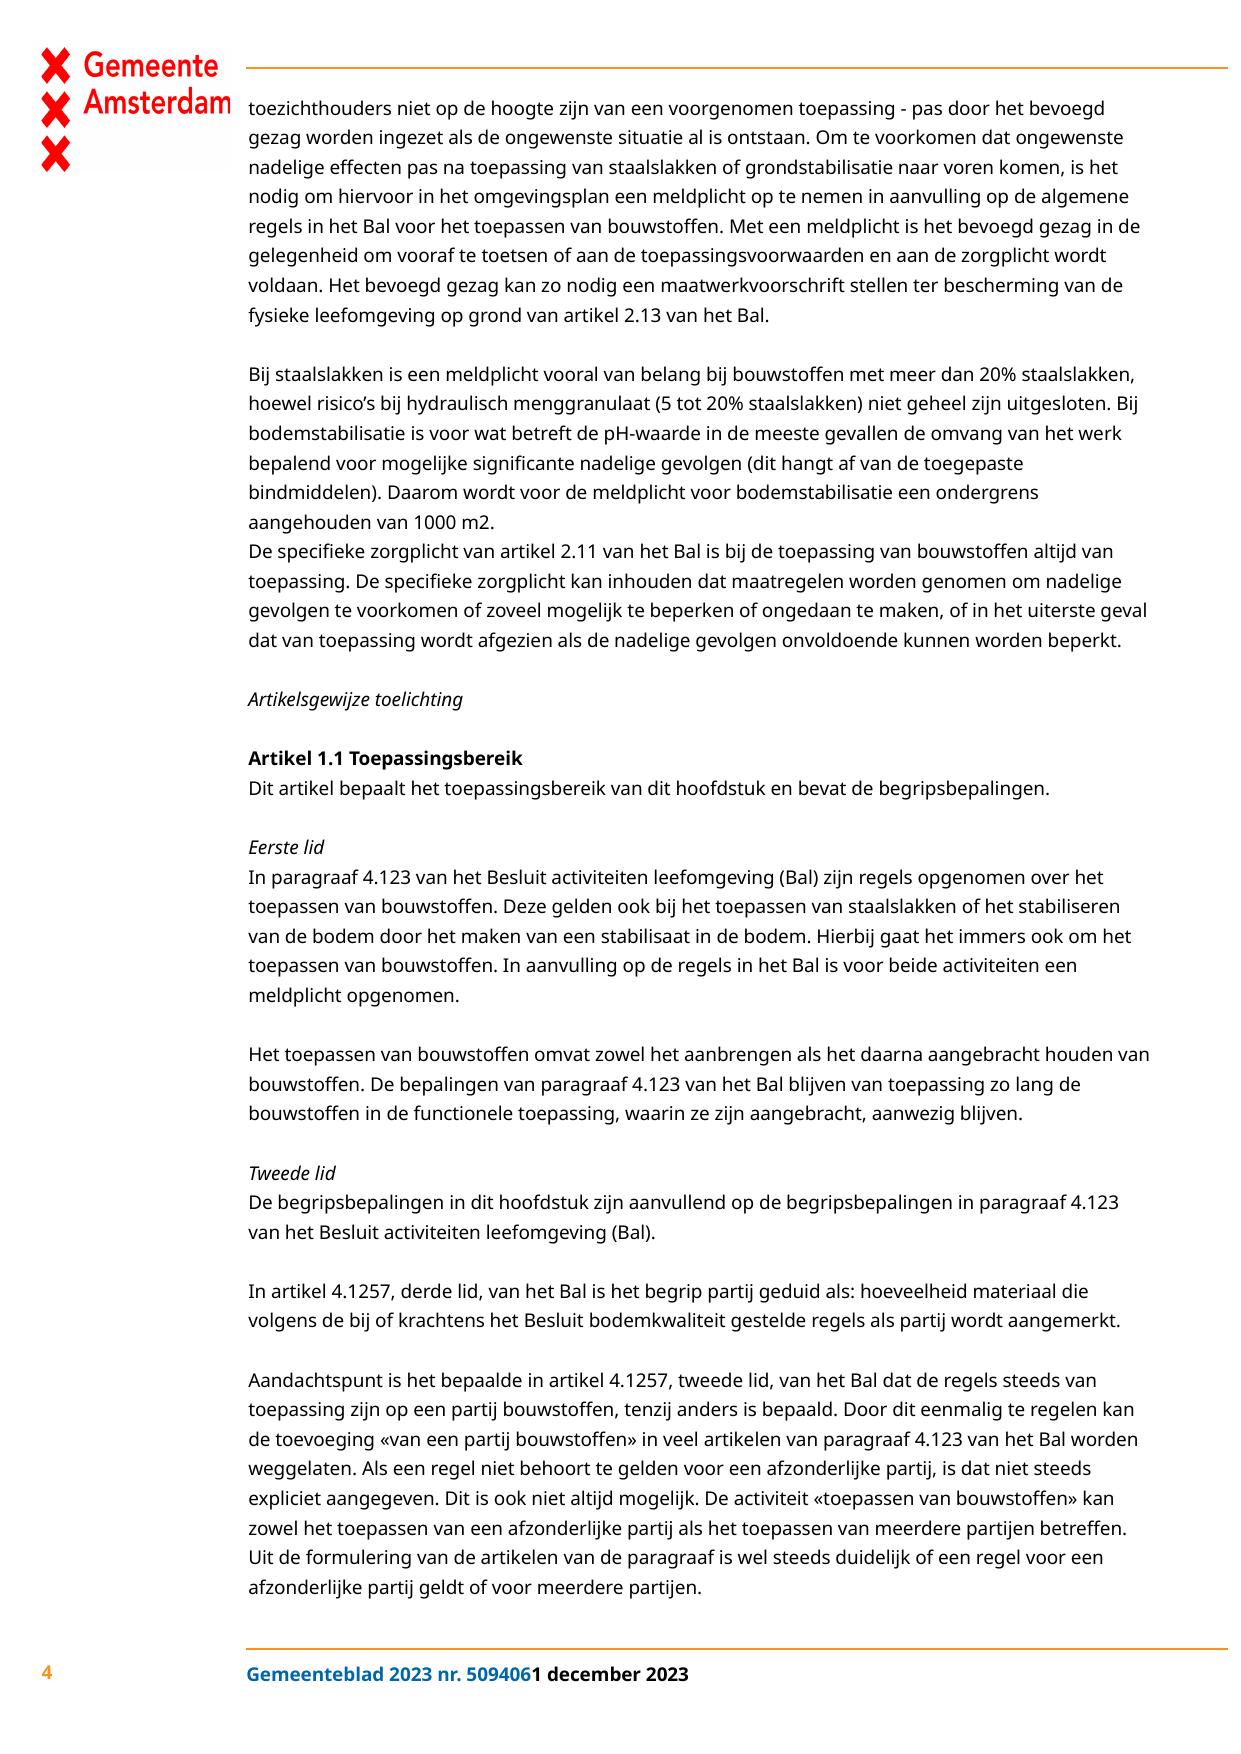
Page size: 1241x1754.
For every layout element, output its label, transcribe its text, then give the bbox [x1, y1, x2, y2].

text toezichthouders niet op de hoogte zijn van een voorgenomen toepassing - pas door het bevoegd gezag worden ingezet als de ongewenste situatie al is ontstaan. Om te voorkomen dat ongewenste nadelige effecten pas na toepassing van staalslakken of grondstabilisatie naar voren komen, is het nodig om hiervoor in het omgevingsplan een meldplicht op te nemen in aanvulling op de algemene regels in het Bal voor het toepassen van bouwstoffen. Met een meldplicht is het bevoegd gezag in de gelegenheid om vooraf te toetsen of aan de toepassingsvoorwaarden en aan de zorgplicht wordt voldaan. Het bevoegd gezag kan zo nodig een maatwerkvoorschrift stellen ter bescherming van de fysieke leefomgeving op grond van artikel 2.13 van het Bal. [248, 95, 1152, 328]
text De specifieke zorgplicht van artikel 2.11 van het Bal is bij de toepassing van bouwstoffen altijd van toepassing. De specifieke zorgplicht kan inhouden dat maatregelen worden genomen om nadelige gevolgen te voorkomen of zoveel mogelijk te beperken of ongedaan te maken, of in het uiterste geval dat van toepassing wordt afgezien als de nadelige gevolgen onvoldoende kunnen worden beperkt. [248, 538, 1152, 653]
text Eerste lid [248, 834, 1152, 860]
text De begripsbepalingen in dit hoofdstuk zijn aanvullend op de begripsbepalingen in paragraaf 4.123 van het Besluit activiteiten leefomgeving (Bal). [248, 1189, 1152, 1245]
text In paragraaf 4.123 van het Besluit activiteiten leefomgeving (Bal) zijn regels opgenomen over het toepassen van bouwstoffen. Deze gelden ook bij het toepassen van staalslakken of het stabiliseren van de bodem door het maken van een stabilisaat in de bodem. Hierbij gaat het immers ook om het toepassen van bouwstoffen. In aanvulling op de regels in het Bal is voor beide activiteiten een meldplicht opgenomen. [248, 864, 1152, 1008]
picture [41, 47, 231, 172]
text Het toepassen van bouwstoffen omvat zowel het aanbrengen als het daarna aangebracht houden van bouwstoffen. De bepalingen van paragraaf 4.123 van het Bal blijven van toepassing zo lang de bouwstoffen in de functionele toepassing, waarin ze zijn aangebracht, aanwezig blijven. [248, 1041, 1152, 1126]
text Aandachtspunt is het bepaalde in artikel 4.1257, tweede lid, van het Bal dat de regels steeds van toepassing zijn op een partij bouwstoffen, tenzij anders is bepaald. Door dit eenmalig te regelen kan de toevoeging «van een partij bouwstoffen» in veel artikelen van paragraaf 4.123 van het Bal worden weggelaten. Als een regel niet behoort te gelden voor een afzonderlijke partij, is dat niet steeds expliciet aangegeven. Dit is ook niet altijd mogelijk. De activiteit «toepassen van bouwstoffen» kan zowel het toepassen van een afzonderlijke partij als het toepassen van meerdere partijen betreffen. Uit de formulering van de artikelen van de paragraaf is wel steeds duidelijk of een regel voor een afzonderlijke partij geldt of voor meerdere partijen. [248, 1367, 1152, 1600]
text In artikel 4.1257, derde lid, van het Bal is het begrip partij geduid als: hoeveelheid materiaal die volgens de bij of krachtens het Besluit bodemkwaliteit gestelde regels als partij wordt aangemerkt. [248, 1278, 1152, 1333]
text Tweede lid [248, 1160, 1152, 1186]
text Bij staalslakken is een meldplicht vooral van belang bij bouwstoffen met meer dan 20% staalslakken, hoewel risico’s bij hydraulisch menggranulaat (5 tot 20% staalslakken) niet geheel zijn uitgesloten. Bij bodemstabilisatie is voor wat betreft de pH-waarde in de meeste gevallen de omvang van het werk bepalend voor mogelijke significante nadelige gevolgen (dit hangt af van de toegepaste bindmiddelen). Daarom wordt voor de meldplicht voor bodemstabilisatie een ondergrens aangehouden van 1000 m2. [248, 361, 1152, 535]
text Artikelsgewijze toelichting [248, 686, 1152, 712]
text Dit artikel bepaalt het toepassingsbereik van dit hoofdstuk en bevat de begripsbepalingen. [248, 775, 1152, 801]
text Artikel 1.1 Toepassingsbereik [248, 746, 1152, 771]
